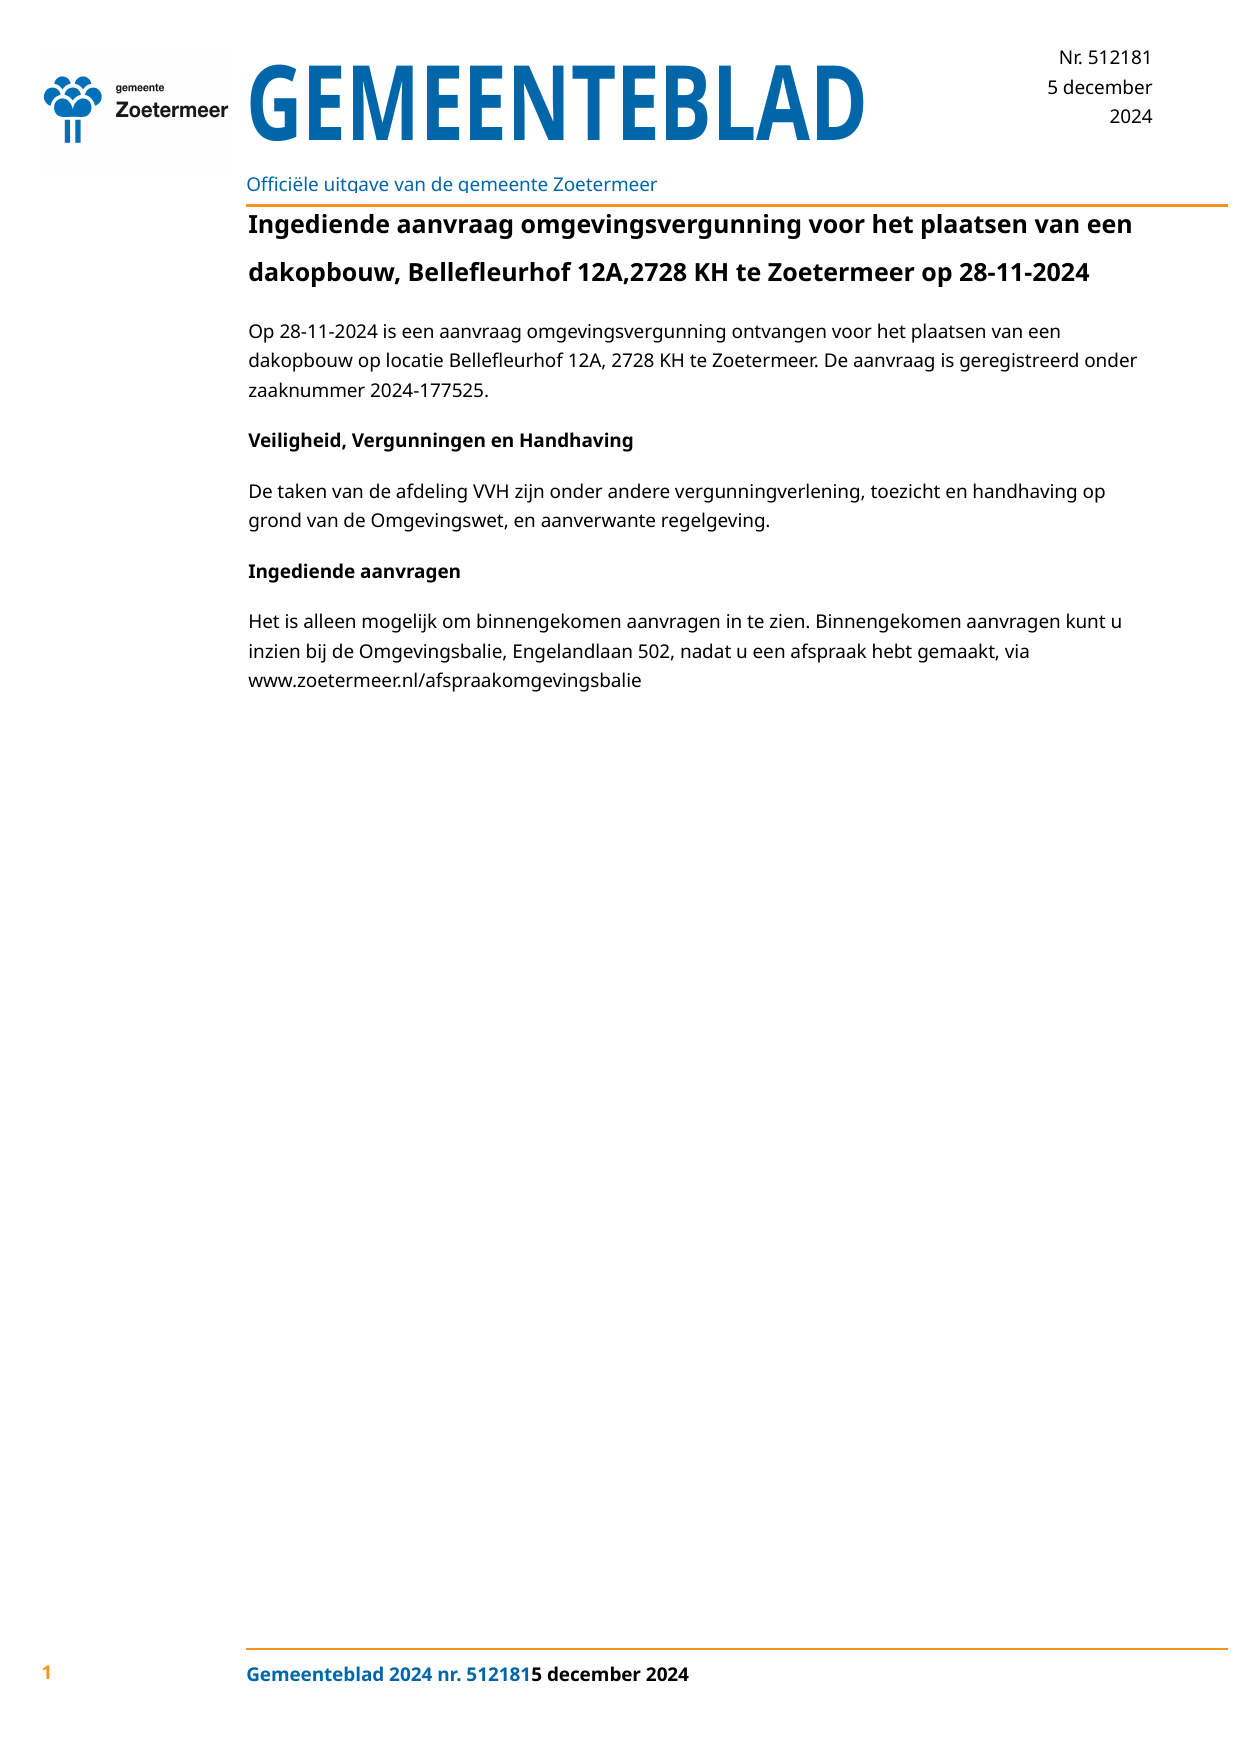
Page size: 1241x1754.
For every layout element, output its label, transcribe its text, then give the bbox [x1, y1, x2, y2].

text Ingediende aanvraag omgevingsvergunning voor het plaatsen van een dakopbouw, Bellefleurhof 12A,2728 KH te Zoetermeer op 28-11-2024 [248, 207, 1152, 288]
text Het is alleen mogelijk om binnengekomen aanvragen in te zien. Binnengekomen aanvragen kunt u inzien bij de Omgevingsbalie, Engelandlaan 502, nadat u een afspraak hebt gemaakt, via www.zoetermeer.nl/afspraakomgevingsbalie [248, 608, 1152, 693]
text Ingediende aanvragen [248, 558, 1152, 584]
text Op 28-11-2024 is een aanvraag omgevingsvergunning ontvangen voor het plaatsen van een dakopbouw op locatie Bellefleurhof 12A, 2728 KH te Zoetermeer. De aanvraag is geregistreerd onder zaaknummer 2024-177525. [248, 318, 1152, 403]
picture [41, 47, 231, 172]
text De taken van de afdeling VVH zijn onder andere vergunningverlening, toezicht en handhaving op grond van de Omgevingswet, en aanverwante regelgeving. [248, 478, 1152, 533]
text Veiligheid, Vergunningen en Handhaving [248, 427, 1152, 453]
